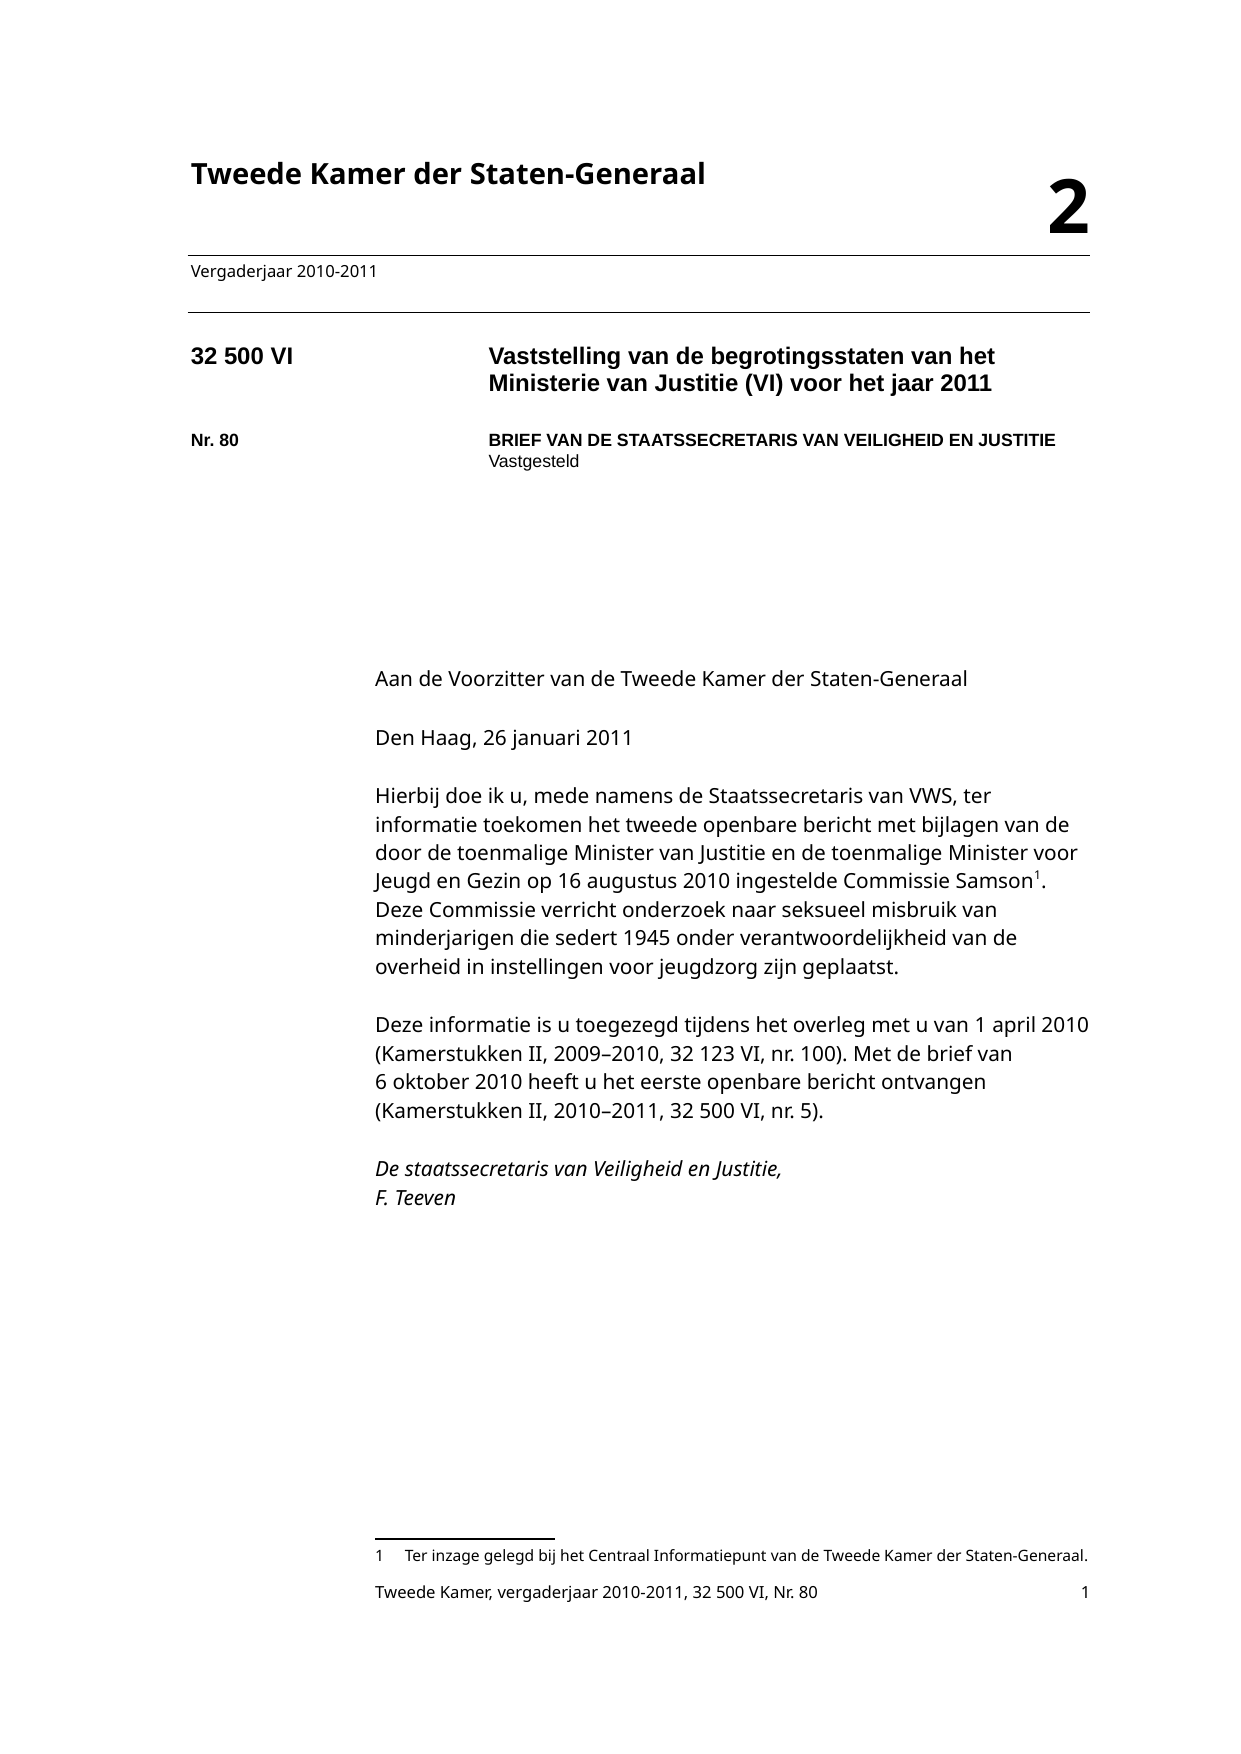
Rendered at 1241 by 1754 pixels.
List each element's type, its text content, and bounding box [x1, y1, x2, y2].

table_cell Nr. 80 [188, 427, 485, 546]
text Hierbij doe ik u, mede namens de Staatssecretaris van VWS, ter informatie toekomen het tweede openbare bericht met bijlagen van de door de toenmalige Minister van Justitie en de toenmalige Minister voor Jeugd en Gezin op 16 augustus 2010 ingestelde Commissie Samson. Deze Commissie verricht onderzoek naar seksueel misbruik van minderjarigen die sedert 1945 onder verantwoordelijkheid van de overheid in instellingen voor jeugdzorg zijn geplaatst. [375, 781, 1090, 980]
text F. Teeven [375, 1183, 1090, 1211]
text Deze informatie is u toegezegd tijdens het overleg met u van 1 april 2010 (Kamerstukken II, 2009–2010, 32 123 VI, nr. 100). Met de brief van 6 oktober 2010 heeft u het eerste openbare bericht ontvangen (Kamerstukken II, 2010–2011, 32 500 VI, nr. 5). [375, 1010, 1090, 1124]
table_cell [188, 313, 485, 339]
table_header Tweede Kamer der Staten-Generaal [188, 150, 909, 255]
table_cell BRIEF VAN DE STAATSSECRETARIS VAN VEILIGHEID EN JUSTITIE Vastgesteld [485, 427, 1090, 546]
table_cell [485, 256, 1090, 312]
table_cell 32 500 VI [188, 339, 485, 427]
table_cell Vaststelling van de begrotingsstaten van het Ministerie van Justitie (VI) voor het jaar 2011 [485, 339, 1090, 427]
table_cell [485, 313, 1090, 339]
table_cell Vergaderjaar 2010-2011 [188, 256, 485, 312]
table_header 2 [910, 150, 1090, 255]
text Den Haag, 26 januari 2011 [375, 723, 1090, 751]
text Ter inzage gelegd bij het Centraal Informatiepunt van de Tweede Kamer der Staten-Generaal. [375, 1509, 1090, 1566]
text Aan de Voorzitter van de Tweede Kamer der Staten-Generaal [375, 664, 1090, 693]
text De staatssecretaris van Veiligheid en Justitie, [375, 1154, 1090, 1183]
